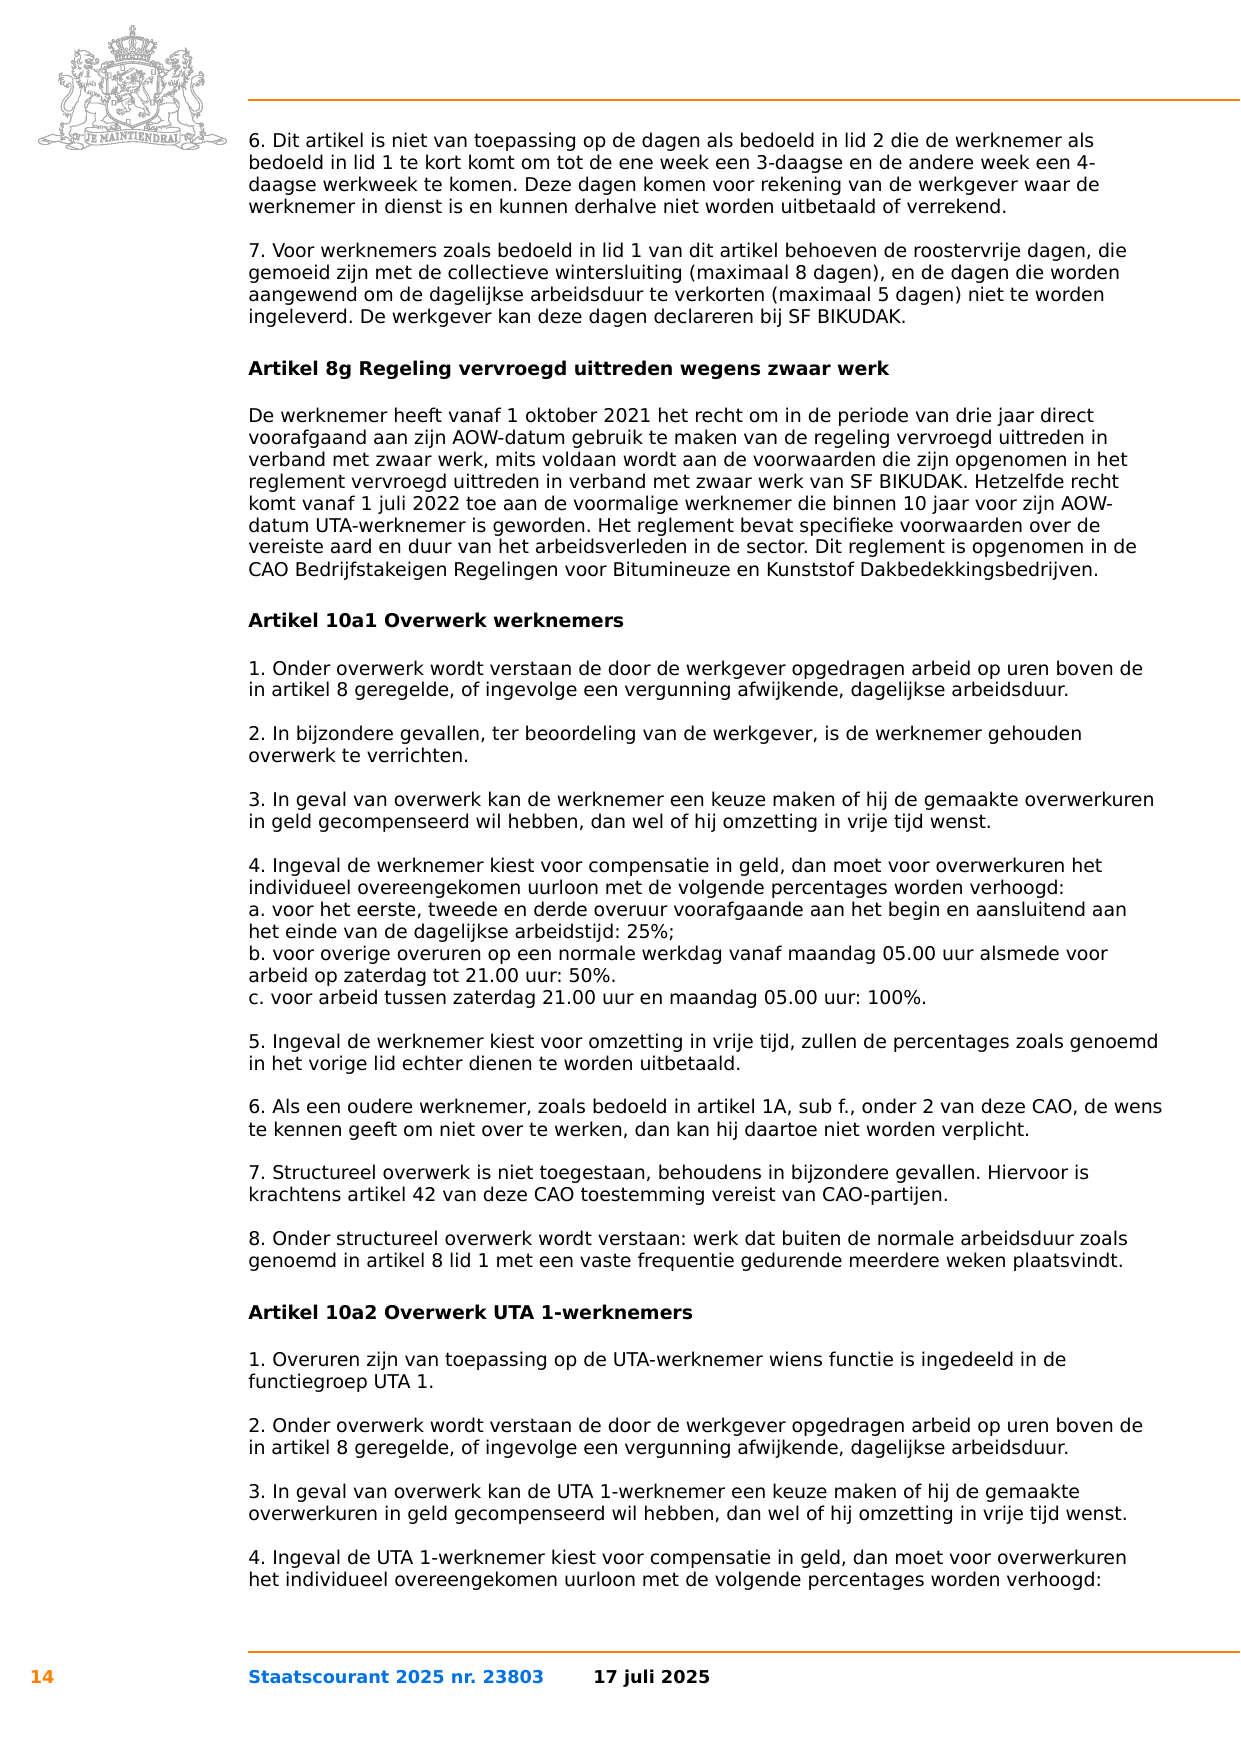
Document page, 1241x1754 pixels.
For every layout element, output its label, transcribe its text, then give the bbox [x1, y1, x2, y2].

text 7. Voor werknemers zoals bedoeld in lid 1 van dit artikel behoeven de roostervrije dagen, die gemoeid zijn met de collectieve wintersluiting (maximaal 8 dagen), en de dagen die worden aangewend om de dagelijkse arbeidsduur te verkorten (maximaal 5 dagen) niet te worden ingeleverd. De werkgever kan deze dagen declareren bij SF BIKUDAK. [248, 240, 1163, 328]
text b. voor overige overuren op een normale werkdag vanaf maandag 05.00 uur alsmede voor arbeid op zaterdag tot 21.00 uur: 50%. [248, 943, 1163, 987]
text 6. Als een oudere werknemer, zoals bedoeld in artikel 1A, sub f., onder 2 van deze CAO, de wens te kennen geeft om niet over te werken, dan kan hij daartoe niet worden verplicht. [248, 1096, 1163, 1140]
text 1. Overuren zijn van toepassing op de UTA-werknemer wiens functie is ingedeeld in de functiegroep UTA 1. [248, 1349, 1163, 1393]
subtitle Artikel 8g Regeling vervroegd uittreden wegens zwaar werk [248, 358, 1163, 379]
text 5. Ingeval de werknemer kiest voor omzetting in vrije tijd, zullen de percentages zoals genoemd in het vorige lid echter dienen te worden uitbetaald. [248, 1031, 1163, 1074]
text 6. Dit artikel is niet van toepassing op de dagen als bedoeld in lid 2 die de werknemer als bedoeld in lid 1 te kort komt om tot de ene week een 3-daagse en de andere week een 4-daagse werkweek te komen. Deze dagen komen voor rekening van de werkgever waar de werknemer in dienst is en kunnen derhalve niet worden uitbetaald of verrekend. [248, 130, 1163, 218]
text 7. Structureel overwerk is niet toegestaan, behoudens in bijzondere gevallen. Hiervoor is krachtens artikel 42 van deze CAO toestemming vereist van CAO-partijen. [248, 1162, 1163, 1206]
text 8. Onder structureel overwerk wordt verstaan: werk dat buiten de normale arbeidsduur zoals genoemd in artikel 8 lid 1 met een vaste frequentie gedurende meerdere weken plaatsvindt. [248, 1228, 1163, 1272]
picture [38, 25, 227, 150]
text 4. Ingeval de UTA 1-werknemer kiest voor compensatie in geld, dan moet voor overwerkuren het individueel overeengekomen uurloon met de volgende percentages worden verhoogd: [248, 1547, 1163, 1591]
text a. voor het eerste, tweede en derde overuur voorafgaande aan het begin en aansluitend aan het einde van de dagelijkse arbeidstijd: 25%; [248, 899, 1163, 943]
text 2. Onder overwerk wordt verstaan de door de werkgever opgedragen arbeid op uren boven de in artikel 8 geregelde, of ingevolge een vergunning afwijkende, dagelijkse arbeidsduur. [248, 1415, 1163, 1459]
subtitle Artikel 10a2 Overwerk UTA 1-werknemers [248, 1302, 1163, 1324]
text 4. Ingeval de werknemer kiest voor compensatie in geld, dan moet voor overwerkuren het individueel overeengekomen uurloon met de volgende percentages worden verhoogd: [248, 855, 1163, 899]
text 1. Onder overwerk wordt verstaan de door de werkgever opgedragen arbeid op uren boven de in artikel 8 geregelde, of ingevolge een vergunning afwijkende, dagelijkse arbeidsduur. [248, 657, 1163, 701]
subtitle Artikel 10a1 Overwerk werknemers [248, 610, 1163, 632]
text De werknemer heeft vanaf 1 oktober 2021 het recht om in de periode van drie jaar direct voorafgaand aan zijn AOW-datum gebruik te maken van de regeling vervroegd uittreden in verband met zwaar werk, mits voldaan wordt aan de voorwaarden die zijn opgenomen in het reglement vervroegd uittreden in verband met zwaar werk van SF BIKUDAK. Hetzelfde recht komt vanaf 1 juli 2022 toe aan de voormalige werknemer die binnen 10 jaar voor zijn AOW-datum UTA-werknemer is geworden. Het reglement bevat specifieke voorwaarden over de vereiste aard en duur van het arbeidsverleden in de sector. Dit reglement is opgenomen in de CAO Bedrijfstakeigen Regelingen voor Bitumineuze en Kunststof Dakbedekkingsbedrijven. [248, 404, 1163, 580]
text c. voor arbeid tussen zaterdag 21.00 uur en maandag 05.00 uur: 100%. [248, 987, 1163, 1009]
text 3. In geval van overwerk kan de UTA 1-werknemer een keuze maken of hij de gemaakte overwerkuren in geld gecompenseerd wil hebben, dan wel of hij omzetting in vrije tijd wenst. [248, 1481, 1163, 1525]
text 2. In bijzondere gevallen, ter beoordeling van de werkgever, is de werknemer gehouden overwerk te verrichten. [248, 723, 1163, 767]
text 3. In geval van overwerk kan de werknemer een keuze maken of hij de gemaakte overwerkuren in geld gecompenseerd wil hebben, dan wel of hij omzetting in vrije tijd wenst. [248, 789, 1163, 833]
